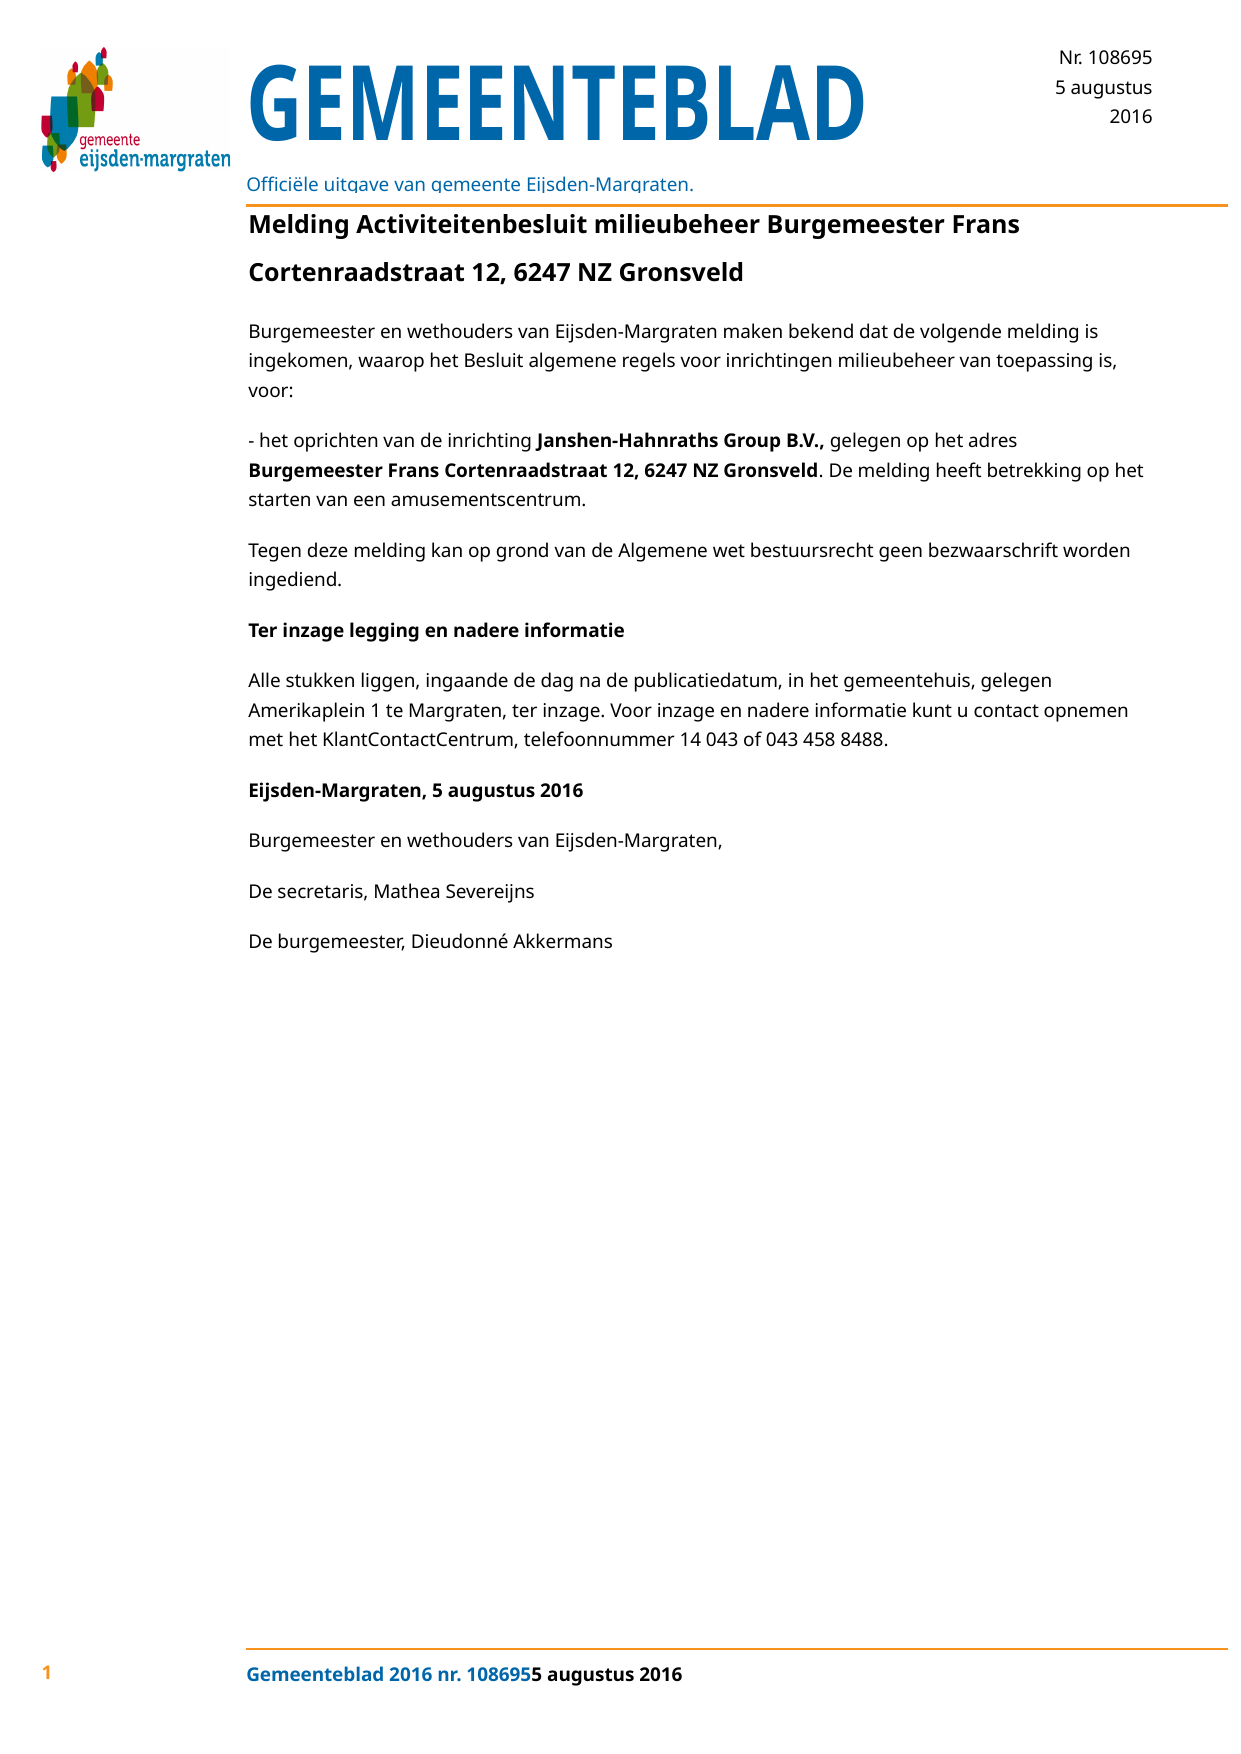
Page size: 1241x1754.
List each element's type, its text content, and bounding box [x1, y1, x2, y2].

text De burgemeester, Dieudonné Akkermans [248, 928, 1152, 954]
text Tegen deze melding kan op grond van de Algemene wet bestuursrecht geen bezwaarschrift worden ingediend. [248, 537, 1152, 592]
text Burgemeester en wethouders van Eijsden-Margraten maken bekend dat de volgende melding is ingekomen, waarop het Besluit algemene regels voor inrichtingen milieubeheer van toepassing is, voor: [248, 318, 1152, 403]
text De secretaris, Mathea Severeijns [248, 878, 1152, 904]
text Alle stukken liggen, ingaande de dag na de publicatiedatum, in het gemeentehuis, gelegen Amerikaplein 1 te Margraten, ter inzage. Voor inzage en nadere informatie kunt u contact opnemen met het KlantContactCentrum, telefoonnummer 14 043 of 043 458 8488. [248, 667, 1152, 752]
text - het oprichten van de inrichting Janshen-Hahnraths Group B.V., gelegen op het adres Burgemeester Frans Cortenraadstraat 12, 6247 NZ Gronsveld. De melding heeft betrekking op het starten van een amusementscentrum. [248, 427, 1152, 512]
text Melding Activiteitenbesluit milieubeheer Burgemeester Frans Cortenraadstraat 12, 6247 NZ Gronsveld [248, 207, 1152, 288]
text Eijsden-Margraten, 5 augustus 2016 [248, 777, 1152, 803]
text Burgemeester en wethouders van Eijsden-Margraten, [248, 827, 1152, 853]
text Ter inzage legging en nadere informatie [248, 617, 1152, 643]
picture [41, 47, 231, 172]
